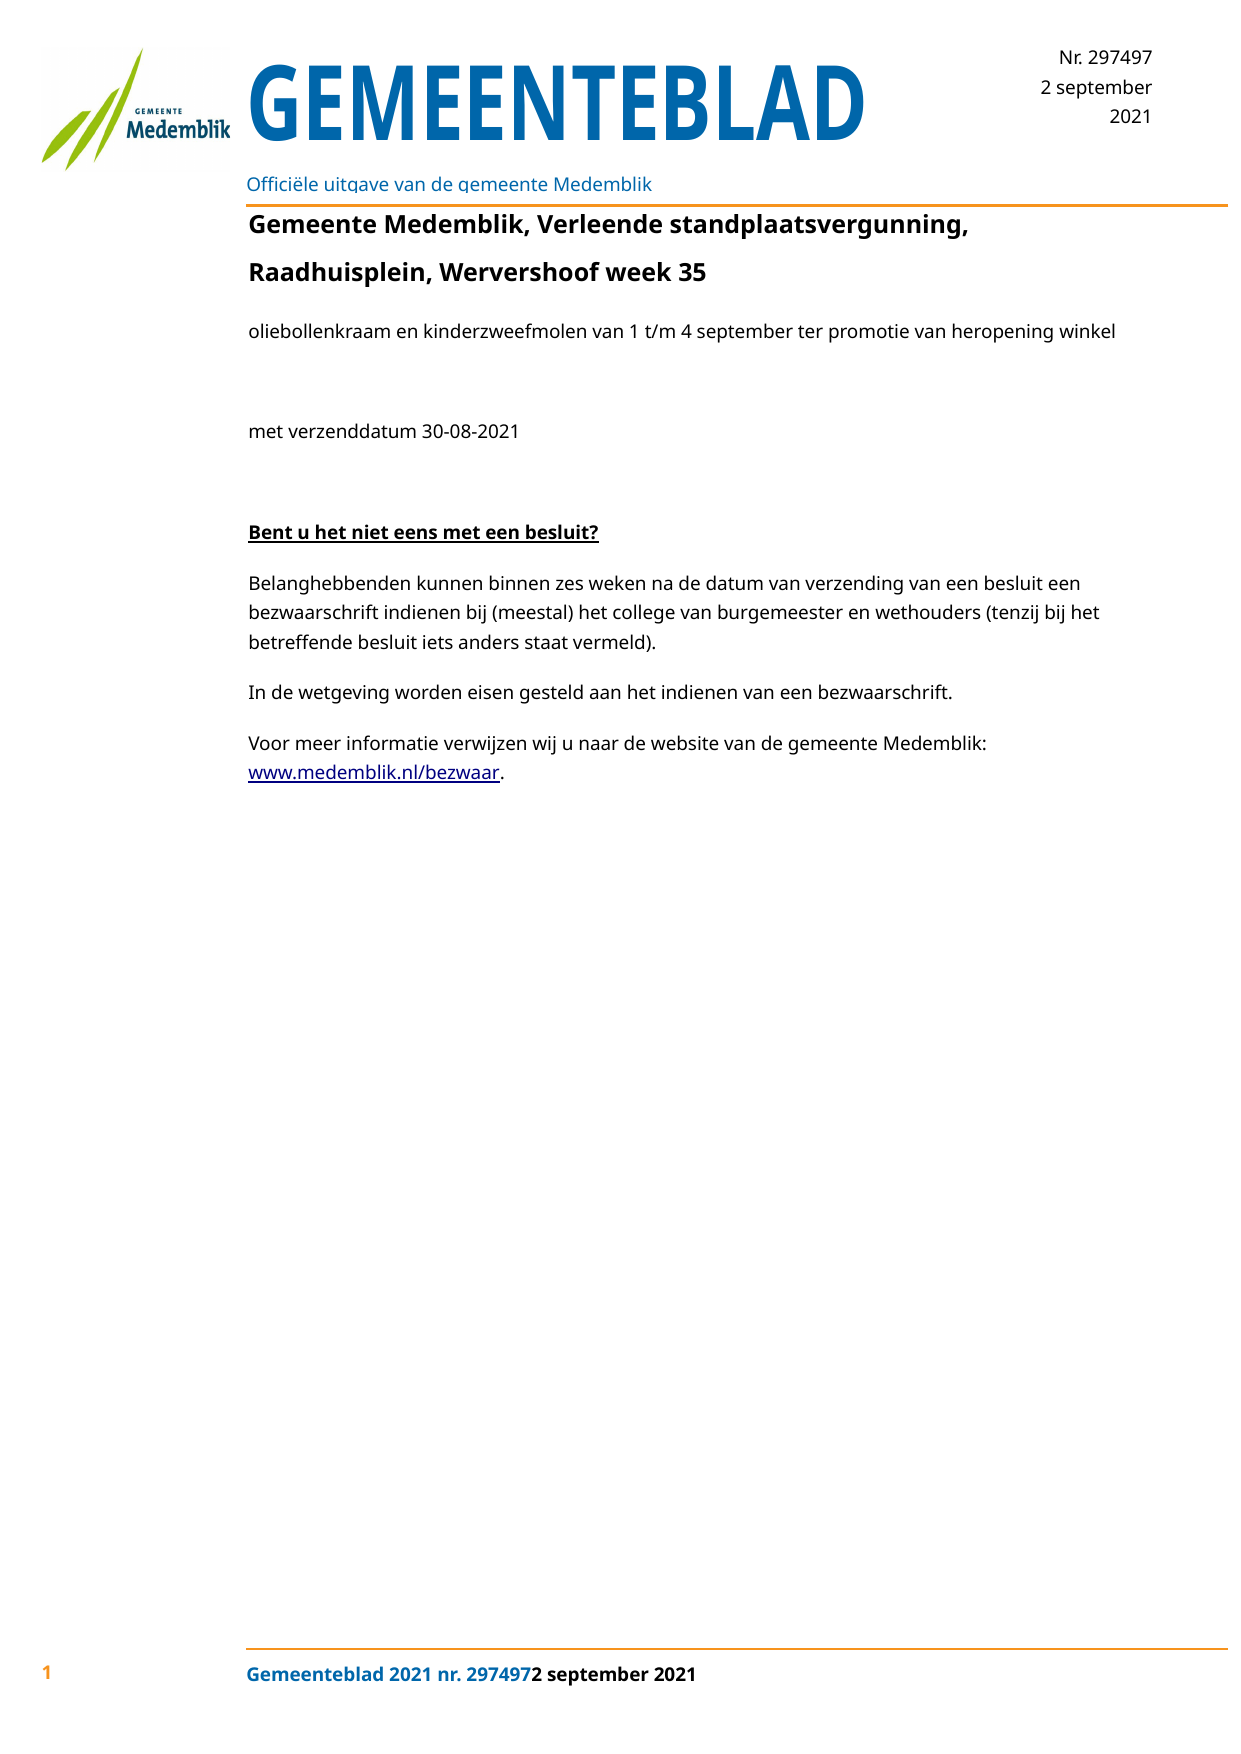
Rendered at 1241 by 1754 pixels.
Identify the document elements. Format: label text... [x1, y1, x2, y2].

text Belanghebbenden kunnen binnen zes weken na de datum van verzending van een besluit een bezwaarschrift indienen bij (meestal) het college van burgemeester en wethouders (tenzij bij het betreffende besluit iets anders staat vermeld). [248, 570, 1152, 655]
text Bent u het niet eens met een besluit? [248, 519, 1152, 545]
text oliebollenkraam en kinderzweefmolen van 1 t/m 4 september ter promotie van heropening winkel [248, 318, 1152, 344]
picture [41, 47, 231, 172]
text Voor meer informatie verwijzen wij u naar de website van de gemeente Medemblik: www.medemblik.nl/bezwaar. [248, 730, 1152, 785]
text In de wetgeving worden eisen gesteld aan het indienen van een bezwaarschrift. [248, 679, 1152, 705]
text met verzenddatum 30-08-2021 [248, 419, 1152, 444]
text Gemeente Medemblik, Verleende standplaatsvergunning, Raadhuisplein, Wervershoof week 35 [248, 207, 1152, 288]
